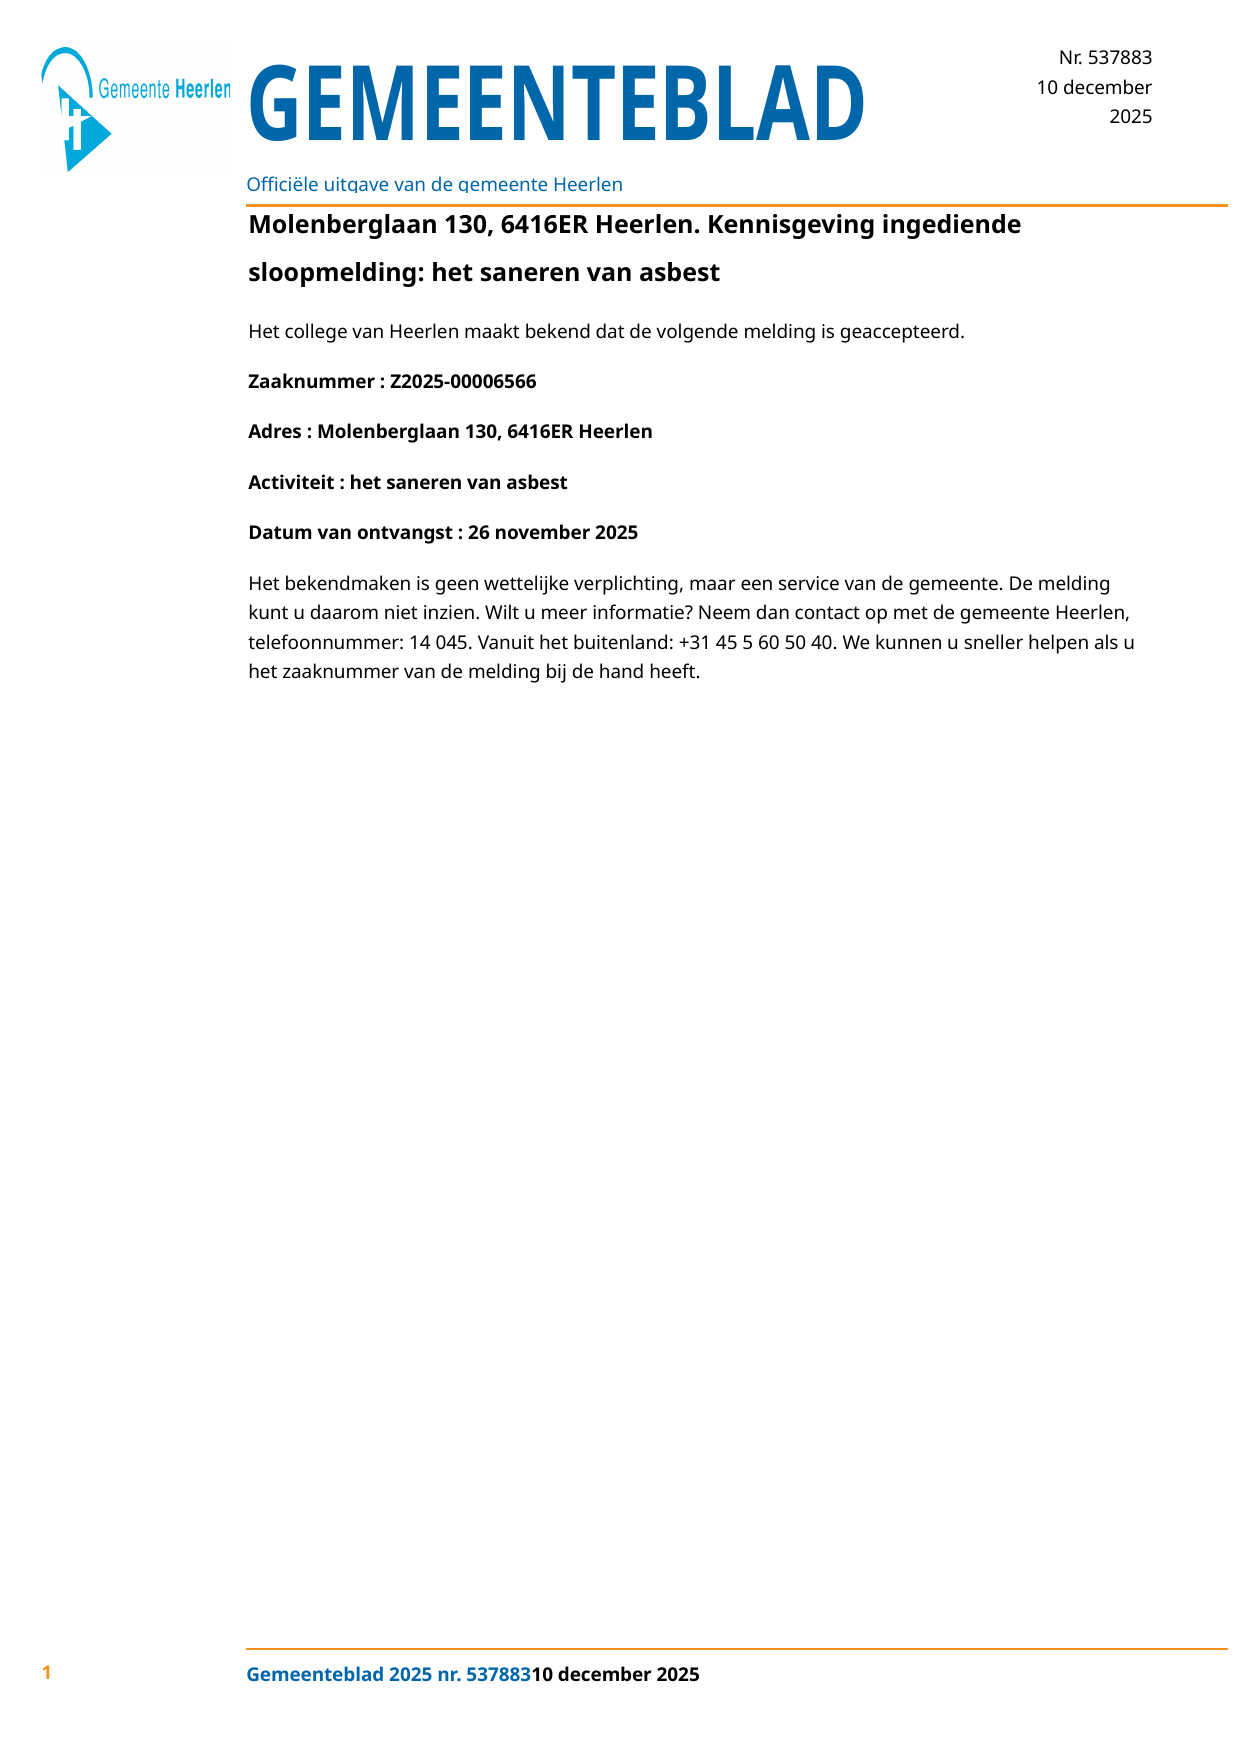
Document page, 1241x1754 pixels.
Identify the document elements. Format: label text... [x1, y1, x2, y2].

text Activiteit : het saneren van asbest [248, 469, 1152, 495]
text Molenberglaan 130, 6416ER Heerlen. Kennisgeving ingediende sloopmelding: het saneren van asbest [248, 207, 1152, 288]
text Het college van Heerlen maakt bekend dat de volgende melding is geaccepteerd. [248, 318, 1152, 344]
text Zaaknummer : Z2025-00006566 [248, 368, 1152, 394]
picture [41, 47, 231, 172]
text Het bekendmaken is geen wettelijke verplichting, maar een service van de gemeente. De melding kunt u daarom niet inzien. Wilt u meer informatie? Neem dan contact op met de gemeente Heerlen, telefoonnummer: 14 045. Vanuit het buitenland: +31 45 5 60 50 40. We kunnen u sneller helpen als u het zaaknummer van de melding bij de hand heeft. [248, 570, 1152, 684]
text Datum van ontvangst : 26 november 2025 [248, 519, 1152, 545]
text Adres : Molenberglaan 130, 6416ER Heerlen [248, 419, 1152, 444]
picture [41, 47, 59, 70]
